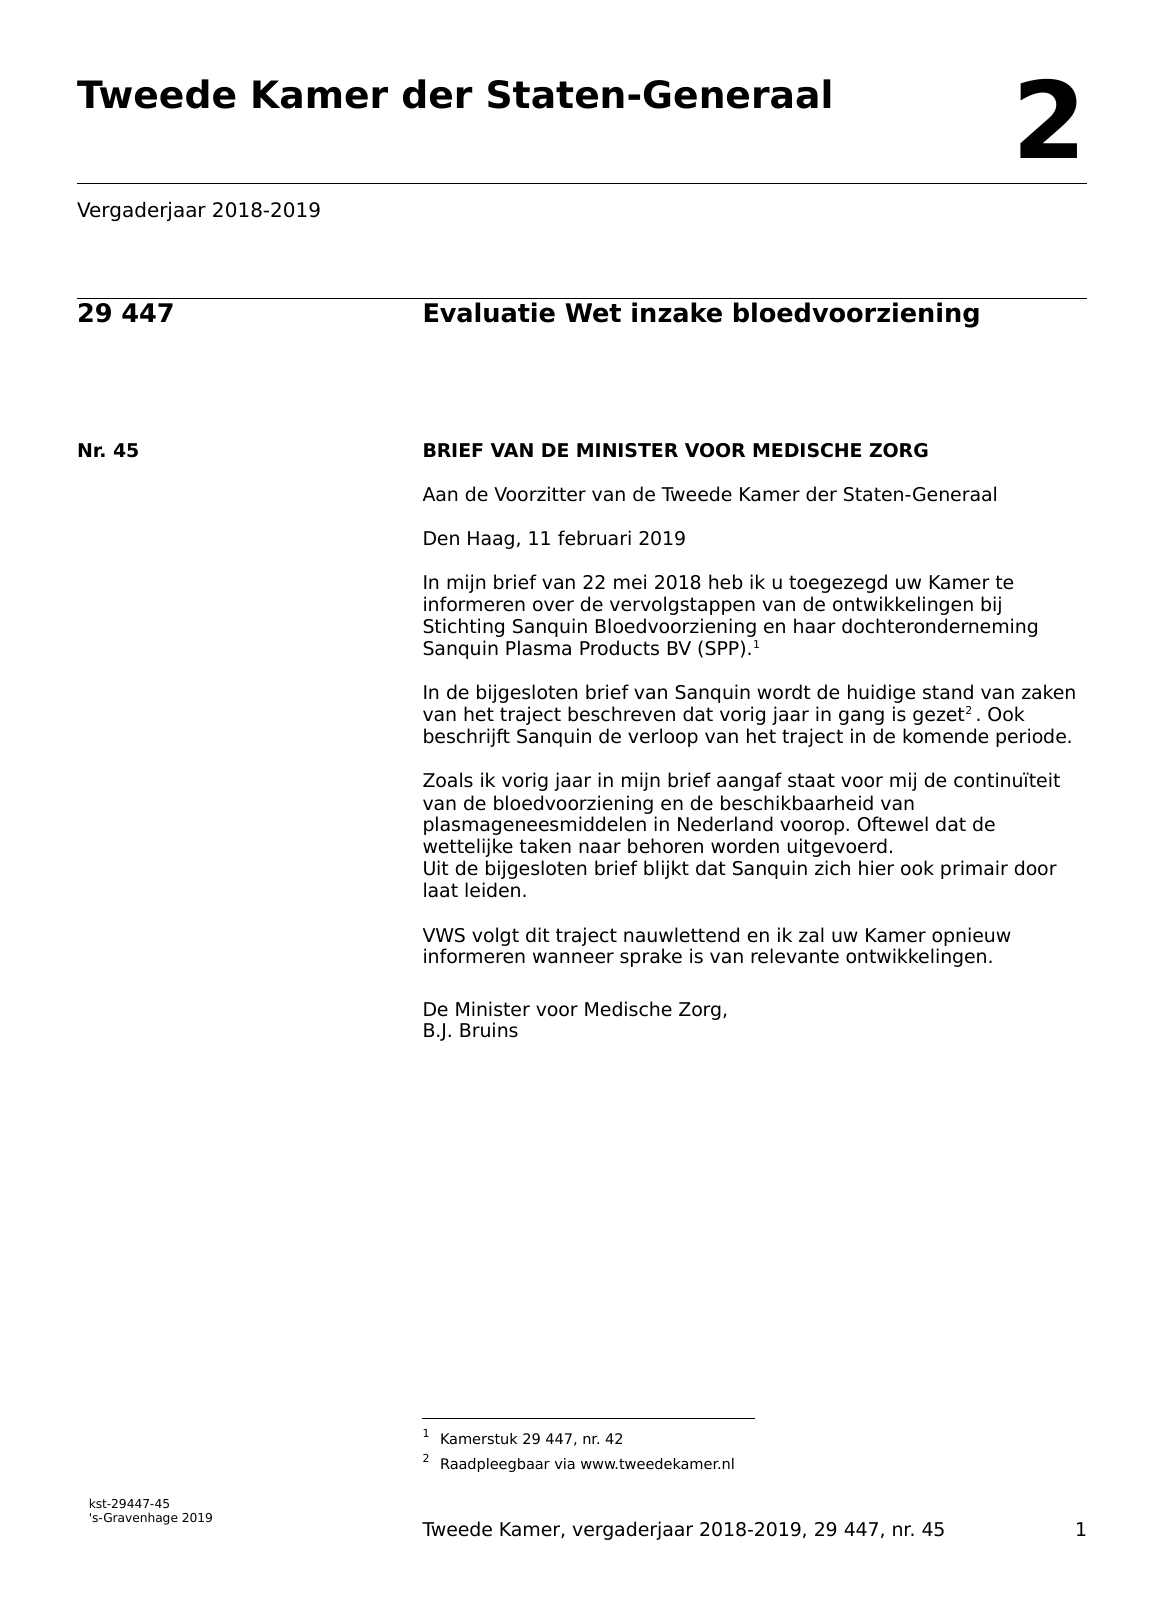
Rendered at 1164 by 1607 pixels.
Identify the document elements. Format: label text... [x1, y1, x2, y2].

text Kamerstuk 29 447, nr. 42 [422, 1427, 1087, 1449]
table_header Tweede Kamer der Staten-Generaal [77, 59, 886, 183]
text VWS volgt dit traject nauwlettend en ik zal uw Kamer opnieuw informeren wanneer sprake is van relevante ontwikkelingen. [422, 924, 1087, 968]
text 's-Gravenhage 2019 [88, 1511, 323, 1525]
text Den Haag, 11 februari 2019 [422, 528, 1087, 550]
table_cell Vergaderjaar 2018-2019 [77, 184, 1087, 298]
text Raadpleegbaar via www.tweedekamer.nl [422, 1452, 1087, 1474]
table_header 2 [886, 59, 1087, 183]
subtitle 29 447 Evaluatie Wet inzake bloedvoorziening [77, 299, 1087, 329]
text Aan de Voorzitter van de Tweede Kamer der Staten-Generaal [422, 484, 1087, 506]
text Uit de bijgesloten brief blijkt dat Sanquin zich hier ook primair door laat leiden. [422, 858, 1087, 902]
text kst-29447-45 [88, 1497, 323, 1511]
text In mijn brief van 22 mei 2018 heb ik u toegezegd uw Kamer te informeren over de vervolgstappen van de ontwikkelingen bij Stichting Sanquin Bloedvoorziening en haar dochteronderneming Sanquin Plasma Products BV (SPP). [422, 572, 1087, 660]
text In de bijgesloten brief van Sanquin wordt de huidige stand van zaken van het traject beschreven dat vorig jaar in gang is gezet. Ook beschrijft Sanquin de verloop van het traject in de komende periode. [422, 682, 1087, 748]
subtitle Nr. 45 BRIEF VAN DE MINISTER VOOR MEDISCHE ZORG [77, 440, 1087, 462]
text Zoals ik vorig jaar in mijn brief aangaf staat voor mij de continuïteit van de bloedvoorziening en de beschikbaarheid van plasmageneesmiddelen in Nederland voorop. Oftewel dat de wettelijke taken naar behoren worden uitgevoerd. [422, 770, 1087, 858]
text De Minister voor Medische Zorg, B.J. Bruins [422, 998, 1087, 1042]
